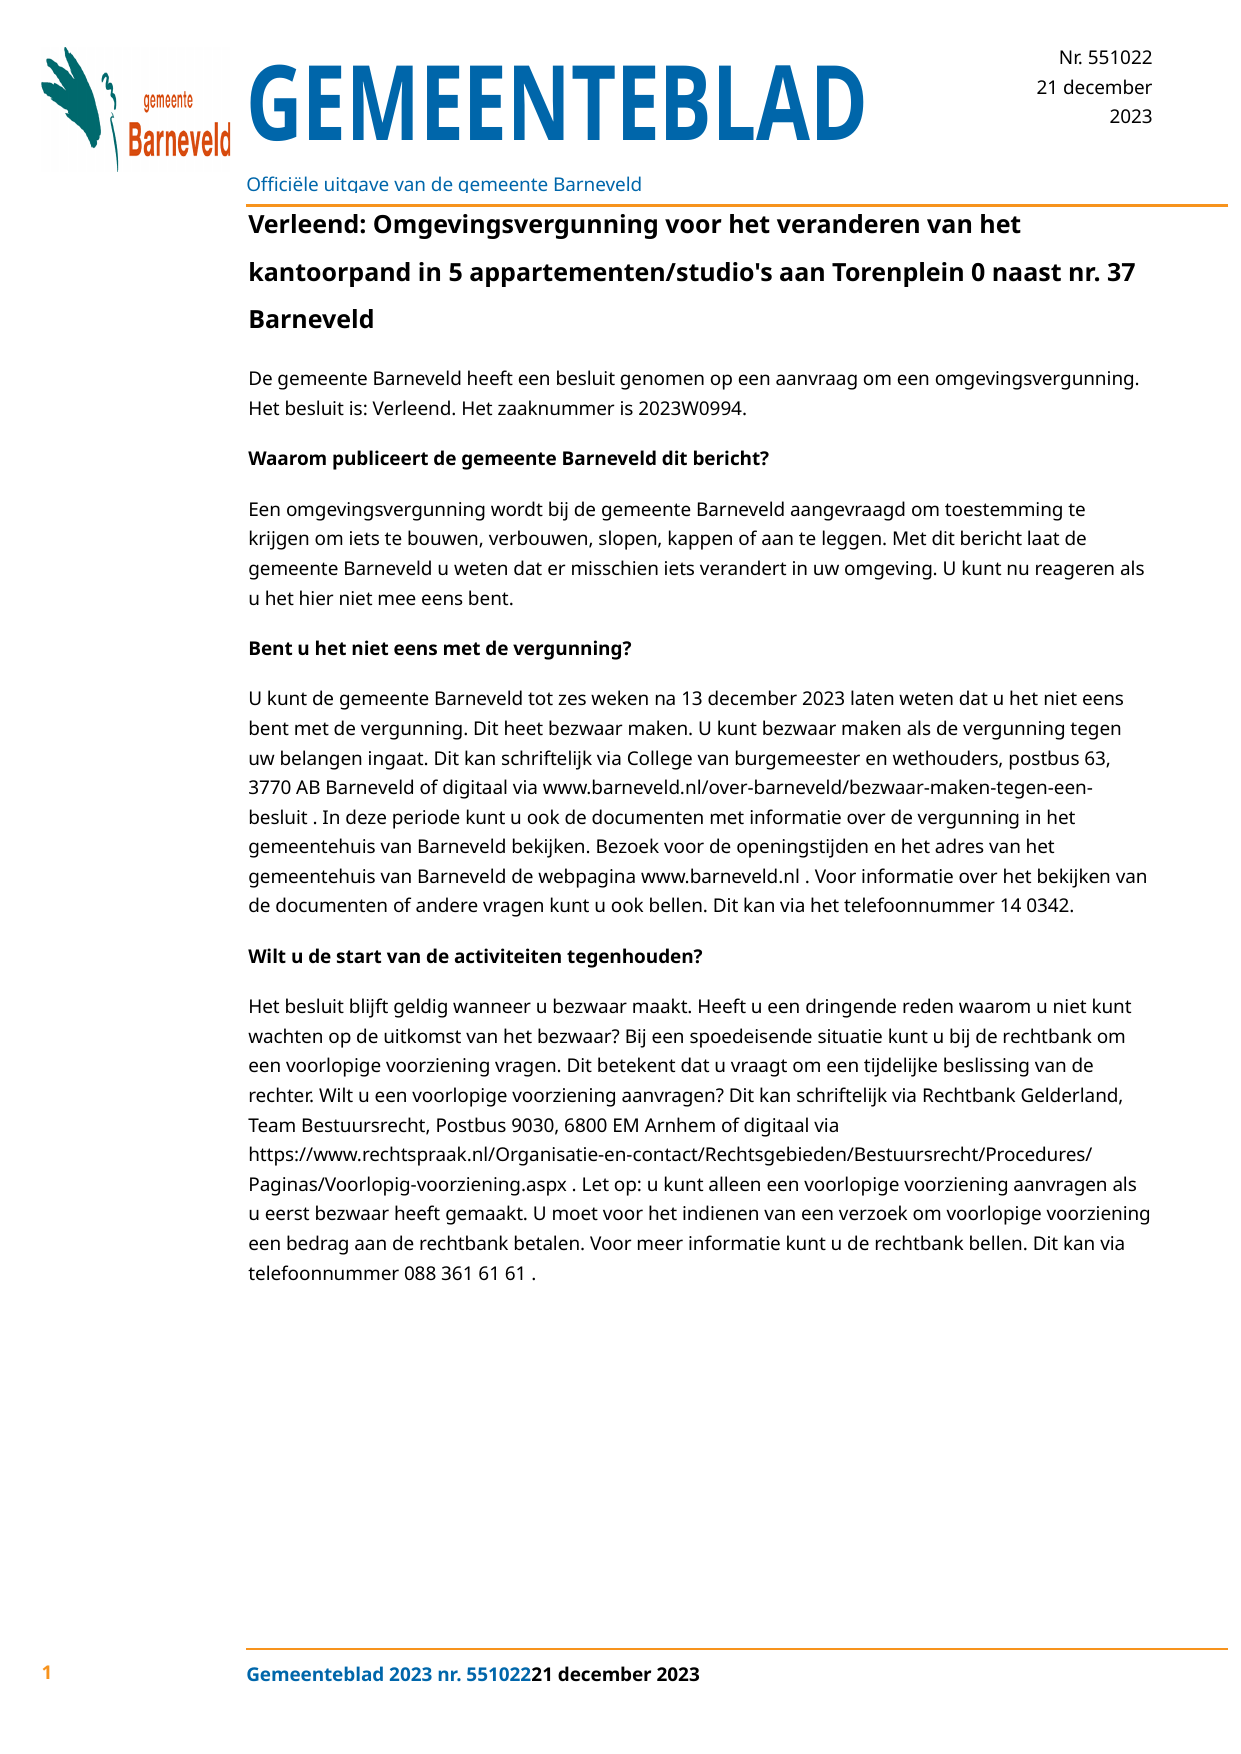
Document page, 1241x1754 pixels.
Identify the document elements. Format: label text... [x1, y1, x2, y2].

text Bent u het niet eens met de vergunning? [248, 635, 1152, 661]
text Waarom publiceert de gemeente Barneveld dit bericht? [248, 446, 1152, 471]
text Wilt u de start van de activiteiten tegenhouden? [248, 943, 1152, 969]
text U kunt de gemeente Barneveld tot zes weken na 13 december 2023 laten weten dat u het niet eens bent met de vergunning. Dit heet bezwaar maken. U kunt bezwaar maken als de vergunning tegen uw belangen ingaat. Dit kan schriftelijk via College van burgemeester en wethouders, postbus 63, 3770 AB Barneveld of digitaal via www.barneveld.nl/over-barneveld/bezwaar-maken-tegen-een-besluit . In deze periode kunt u ook de documenten met informatie over de vergunning in het gemeentehuis van Barneveld bekijken. Bezoek voor de openingstijden en het adres van het gemeentehuis van Barneveld de webpagina www.barneveld.nl . Voor informatie over het bekijken van de documenten of andere vragen kunt u ook bellen. Dit kan via het telefoonnummer 14 0342. [248, 686, 1152, 918]
text Het besluit blijft geldig wanneer u bezwaar maakt. Heeft u een dringende reden waarom u niet kunt wachten op de uitkomst van het bezwaar? Bij een spoedeisende situatie kunt u bij de rechtbank om een voorlopige voorziening vragen. Dit betekent dat u vraagt om een tijdelijke beslissing van de rechter. Wilt u een voorlopige voorziening aanvragen? Dit kan schriftelijk via Rechtbank Gelderland, Team Bestuursrecht, Postbus 9030, 6800 EM Arnhem of digitaal via https://www.rechtspraak.nl/Organisatie-en-contact/Rechtsgebieden/Bestuursrecht/Procedures/Paginas/Voorlopig-voorziening.aspx . Let op: u kunt alleen een voorlopige voorziening aanvragen als u eerst bezwaar heeft gemaakt. U moet voor het indienen van een verzoek om voorlopige voorziening een bedrag aan de rechtbank betalen. Voor meer informatie kunt u de rechtbank bellen. Dit kan via telefoonnummer 088 361 61 61 . [248, 993, 1152, 1285]
text Een omgevingsvergunning wordt bij de gemeente Barneveld aangevraagd om toestemming te krijgen om iets te bouwen, verbouwen, slopen, kappen of aan te leggen. Met dit bericht laat de gemeente Barneveld u weten dat er misschien iets verandert in uw omgeving. U kunt nu reageren als u het hier niet mee eens bent. [248, 496, 1152, 610]
text Verleend: Omgevingsvergunning voor het veranderen van het kantoorpand in 5 appartementen/studio's aan Torenplein 0 naast nr. 37 Barneveld [248, 207, 1152, 336]
picture [41, 47, 231, 172]
text De gemeente Barneveld heeft een besluit genomen op een aanvraag om een omgevingsvergunning. Het besluit is: Verleend. Het zaaknummer is 2023W0994. [248, 366, 1152, 421]
